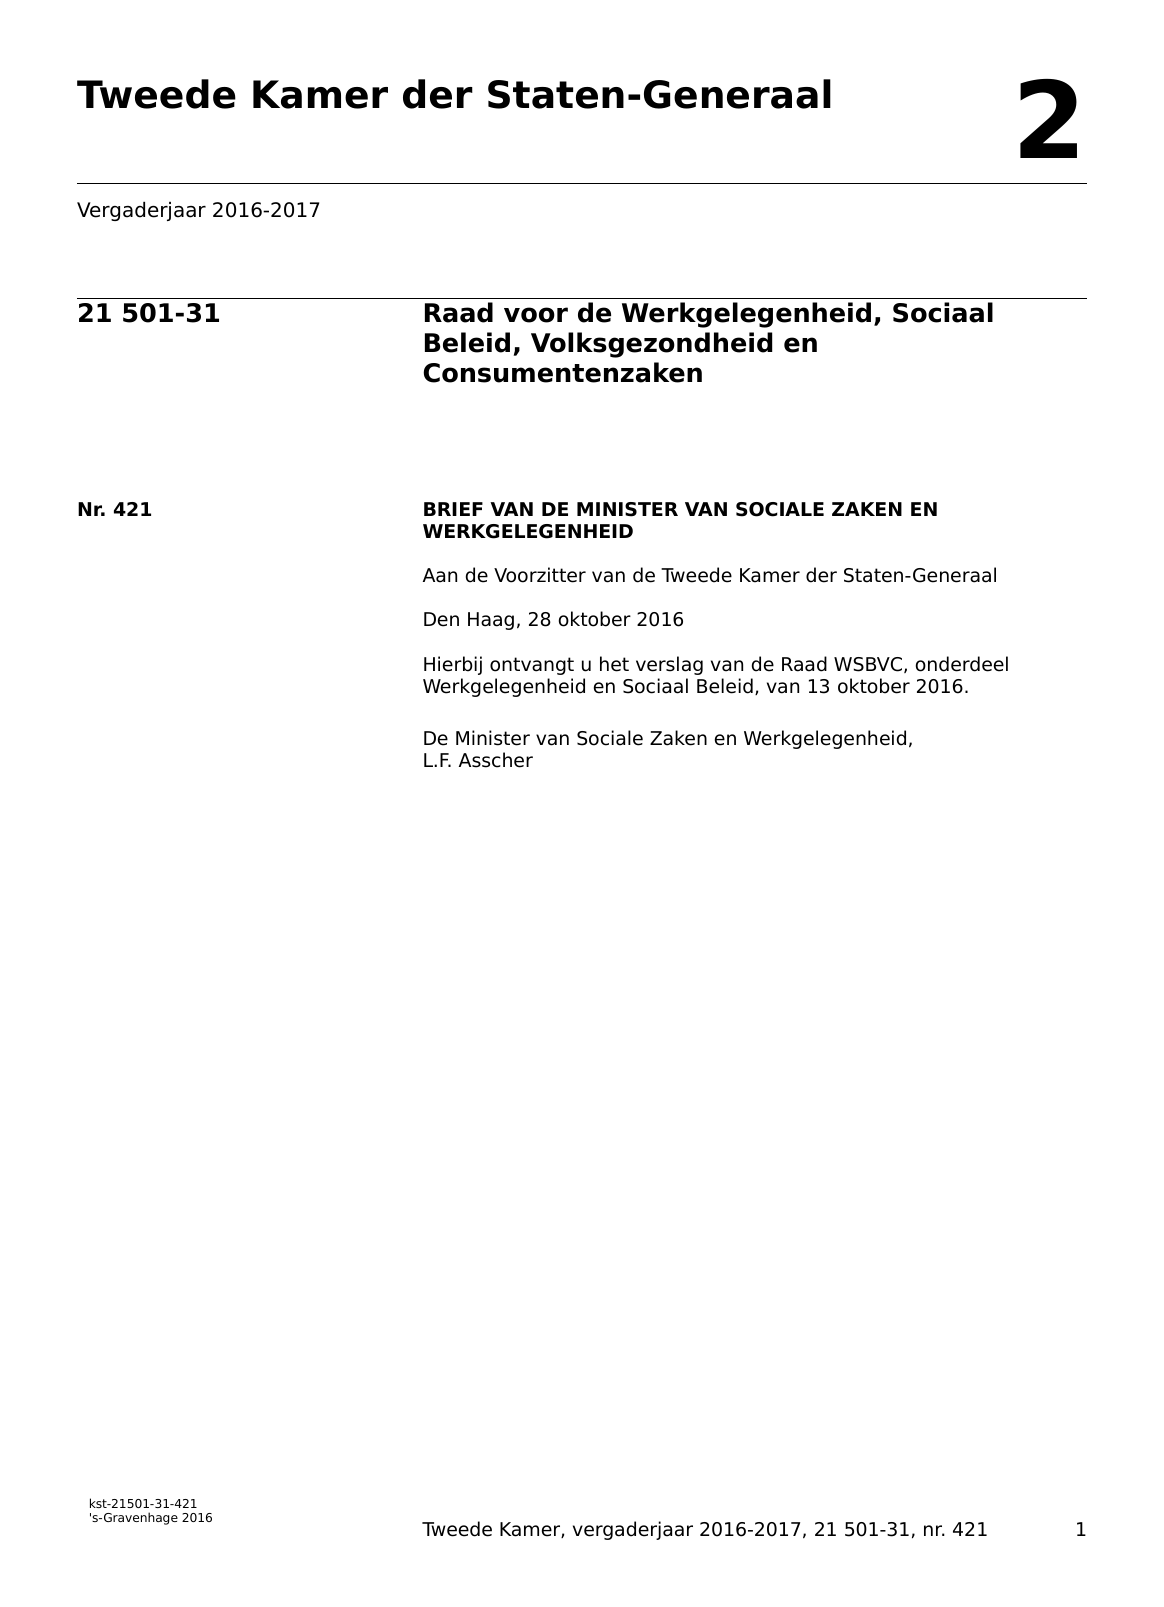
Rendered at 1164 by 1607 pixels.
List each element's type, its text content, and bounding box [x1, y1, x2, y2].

table_header 2 [886, 59, 1087, 183]
text Den Haag, 28 oktober 2016 [422, 609, 1087, 631]
text De Minister van Sociale Zaken en Werkgelegenheid, L.F. Asscher [422, 727, 1087, 771]
text Aan de Voorzitter van de Tweede Kamer der Staten-Generaal [422, 565, 1087, 587]
text 's-Gravenhage 2016 [88, 1511, 323, 1525]
table_header Tweede Kamer der Staten-Generaal [77, 59, 886, 183]
text kst-21501-31-421 [88, 1497, 323, 1511]
subtitle 21 501-31 Raad voor de Werkgelegenheid, Sociaal Beleid, Volksgezondheid en Consumentenzaken [77, 299, 1087, 388]
table_cell Vergaderjaar 2016-2017 [77, 184, 1087, 298]
text Hierbij ontvangt u het verslag van de Raad WSBVC, onderdeel Werkgelegenheid en Sociaal Beleid, van 13 oktober 2016. [422, 653, 1087, 697]
subtitle Nr. 421 BRIEF VAN DE MINISTER VAN SOCIALE ZAKEN EN WERKGELEGENHEID [77, 499, 1087, 543]
